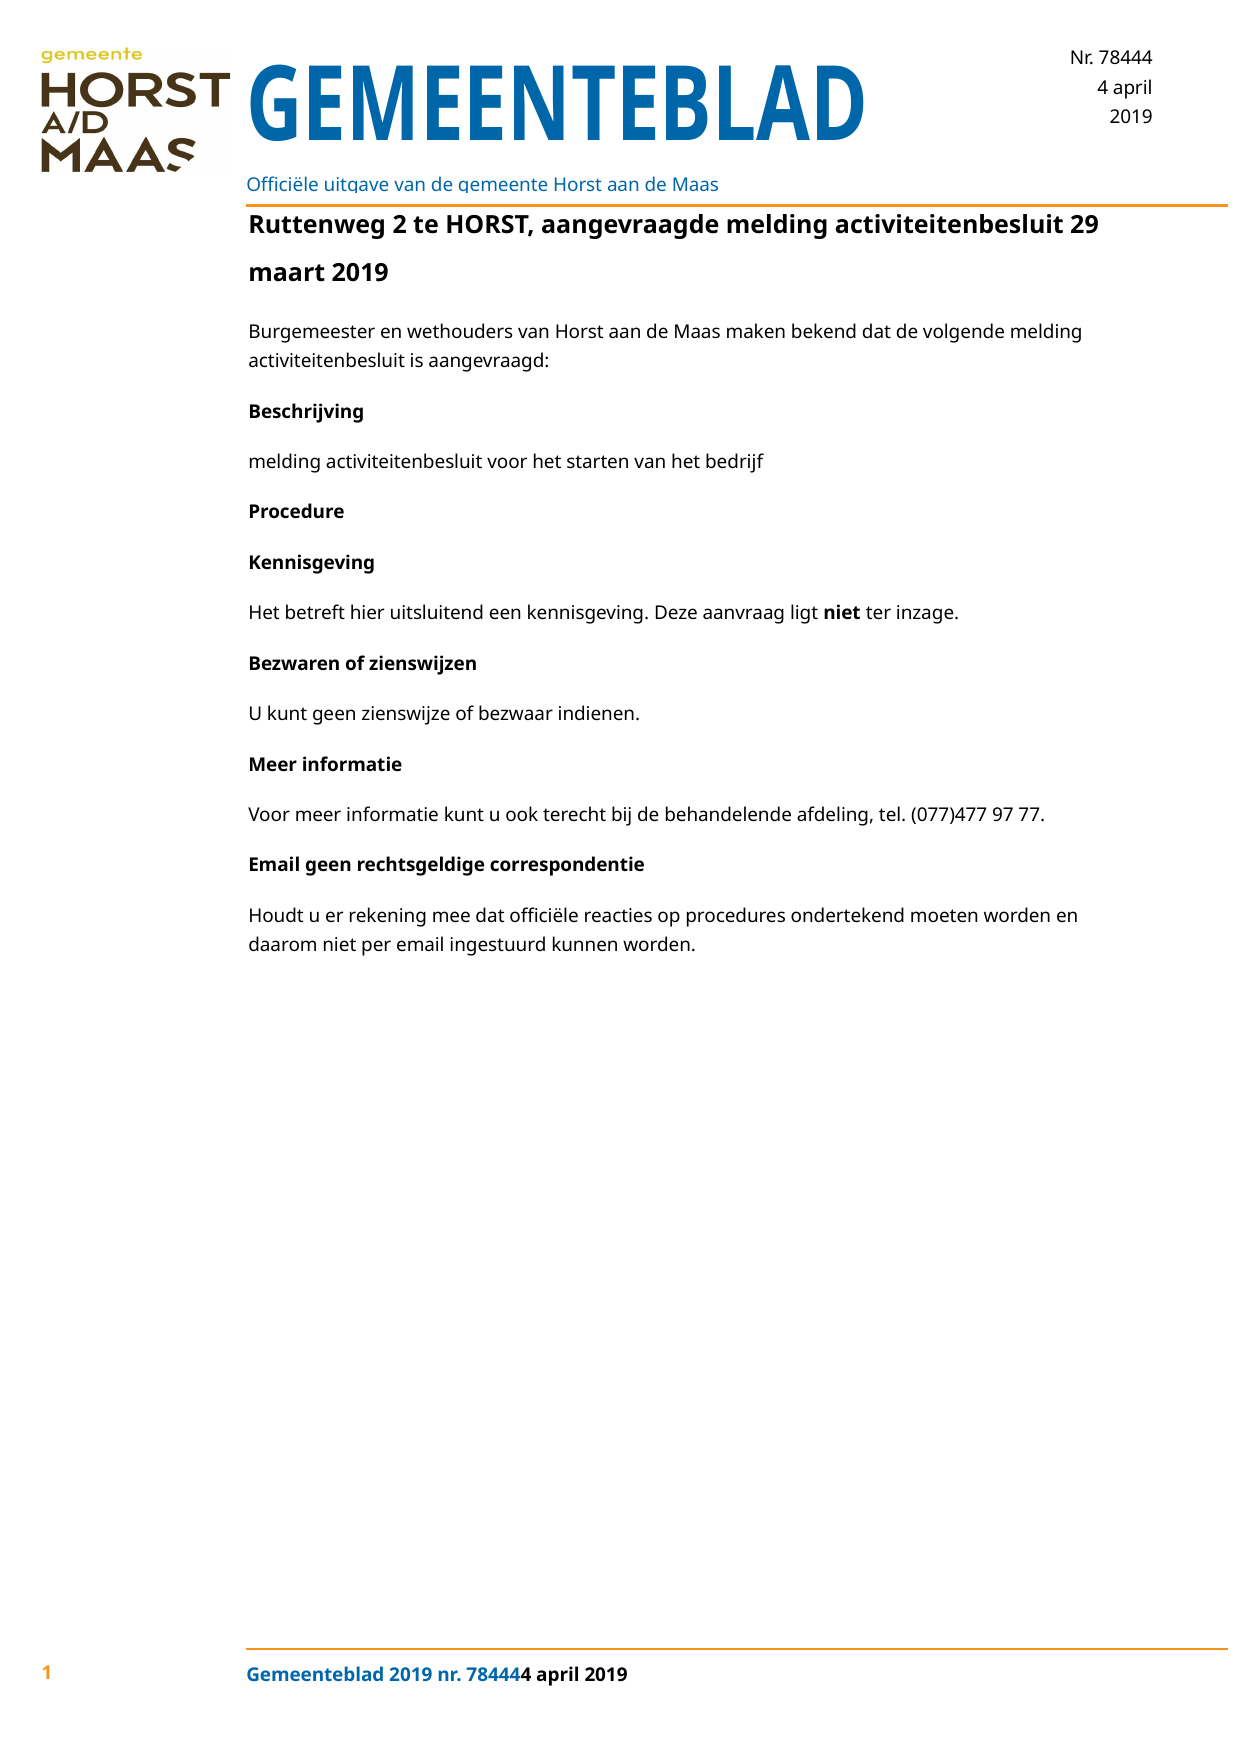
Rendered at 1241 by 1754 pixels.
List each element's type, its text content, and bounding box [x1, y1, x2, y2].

text U kunt geen zienswijze of bezwaar indienen. [248, 700, 1152, 726]
text Voor meer informatie kunt u ook terecht bij de behandelende afdeling, tel. (077)477 97 77. [248, 801, 1152, 827]
text Beschrijving [248, 398, 1152, 424]
text melding activiteitenbesluit voor het starten van het bedrijf [248, 448, 1152, 474]
text Bezwaren of zienswijzen [248, 650, 1152, 676]
text Ruttenweg 2 te HORST, aangevraagde melding activiteitenbesluit 29 maart 2019 [248, 207, 1152, 288]
text Houdt u er rekening mee dat officiële reacties op procedures ondertekend moeten worden en daarom niet per email ingestuurd kunnen worden. [248, 902, 1152, 957]
text Burgemeester en wethouders van Horst aan de Maas maken bekend dat de volgende melding activiteitenbesluit is aangevraagd: [248, 318, 1152, 373]
text Het betreft hier uitsluitend een kennisgeving. Deze aanvraag ligt niet ter inzage. [248, 599, 1152, 625]
text Meer informatie [248, 751, 1152, 777]
text Email geen rechtsgeldige correspondentie [248, 852, 1152, 877]
text Kennisgeving [248, 549, 1152, 575]
text Procedure [248, 499, 1152, 524]
picture [41, 47, 231, 172]
